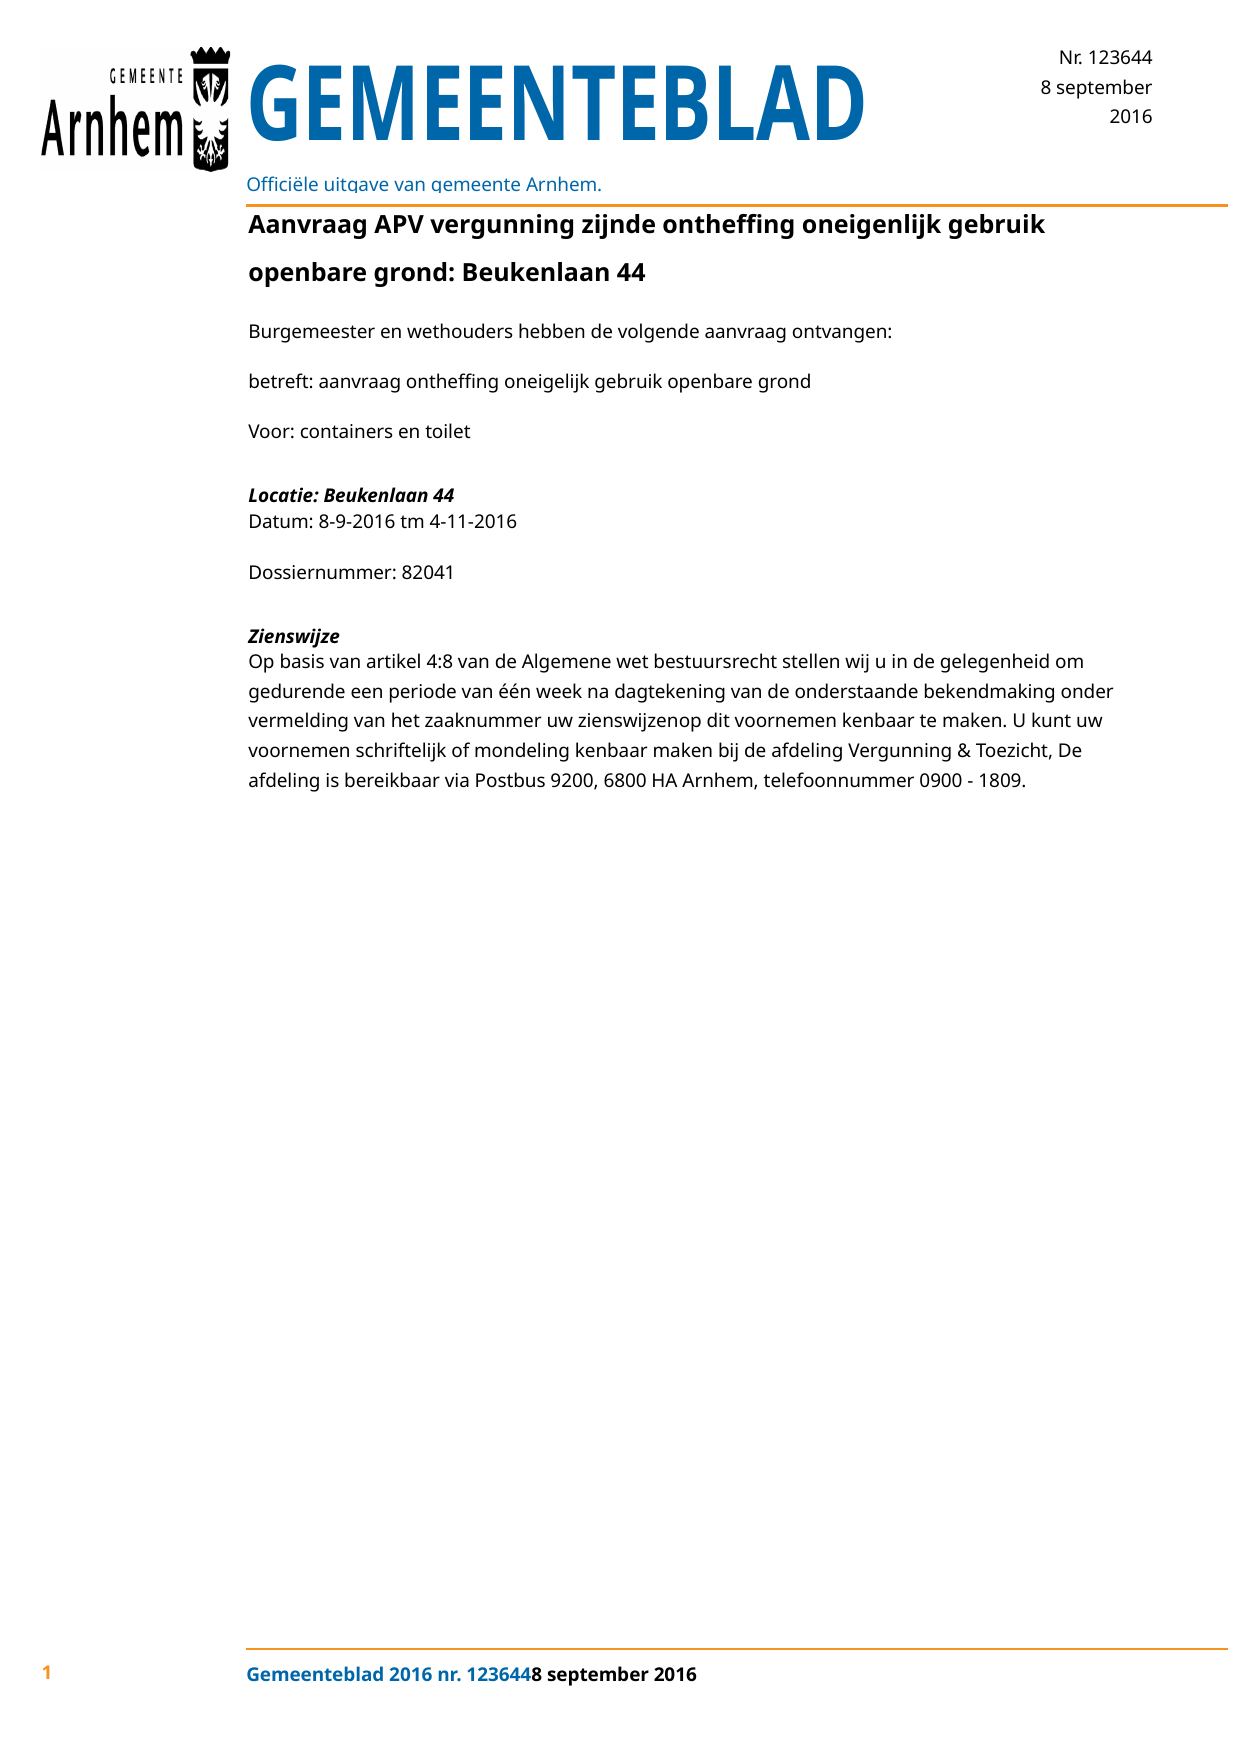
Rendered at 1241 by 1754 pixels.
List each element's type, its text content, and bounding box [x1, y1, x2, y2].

text Op basis van artikel 4:8 van de Algemene wet bestuursrecht stellen wij u in de gelegenheid om gedurende een periode van één week na dagtekening van de onderstaande bekendmaking onder vermelding van het zaaknummer uw zienswijzenop dit voornemen kenbaar te maken. U kunt uw voornemen schriftelijk of mondeling kenbaar maken bij de afdeling Vergunning & Toezicht, De afdeling is bereikbaar via Postbus 9200, 6800 HA Arnhem, telefoonnummer 0900 - 1809. [248, 648, 1152, 793]
text Voor: containers en toilet [248, 419, 1152, 444]
text Aanvraag APV vergunning zijnde ontheffing oneigenlijk gebruik openbare grond: Beukenlaan 44 [248, 207, 1152, 288]
text Zienswijze [248, 623, 1152, 648]
picture [41, 47, 231, 172]
text Dossiernummer: 82041 [248, 559, 1152, 584]
text Burgemeester en wethouders hebben de volgende aanvraag ontvangen: [248, 318, 1152, 344]
text Locatie: Beukenlaan 44 [248, 483, 1152, 508]
text betreft: aanvraag ontheffing oneigelijk gebruik openbare grond [248, 368, 1152, 394]
text Datum: 8-9-2016 tm 4-11-2016 [248, 508, 1152, 534]
